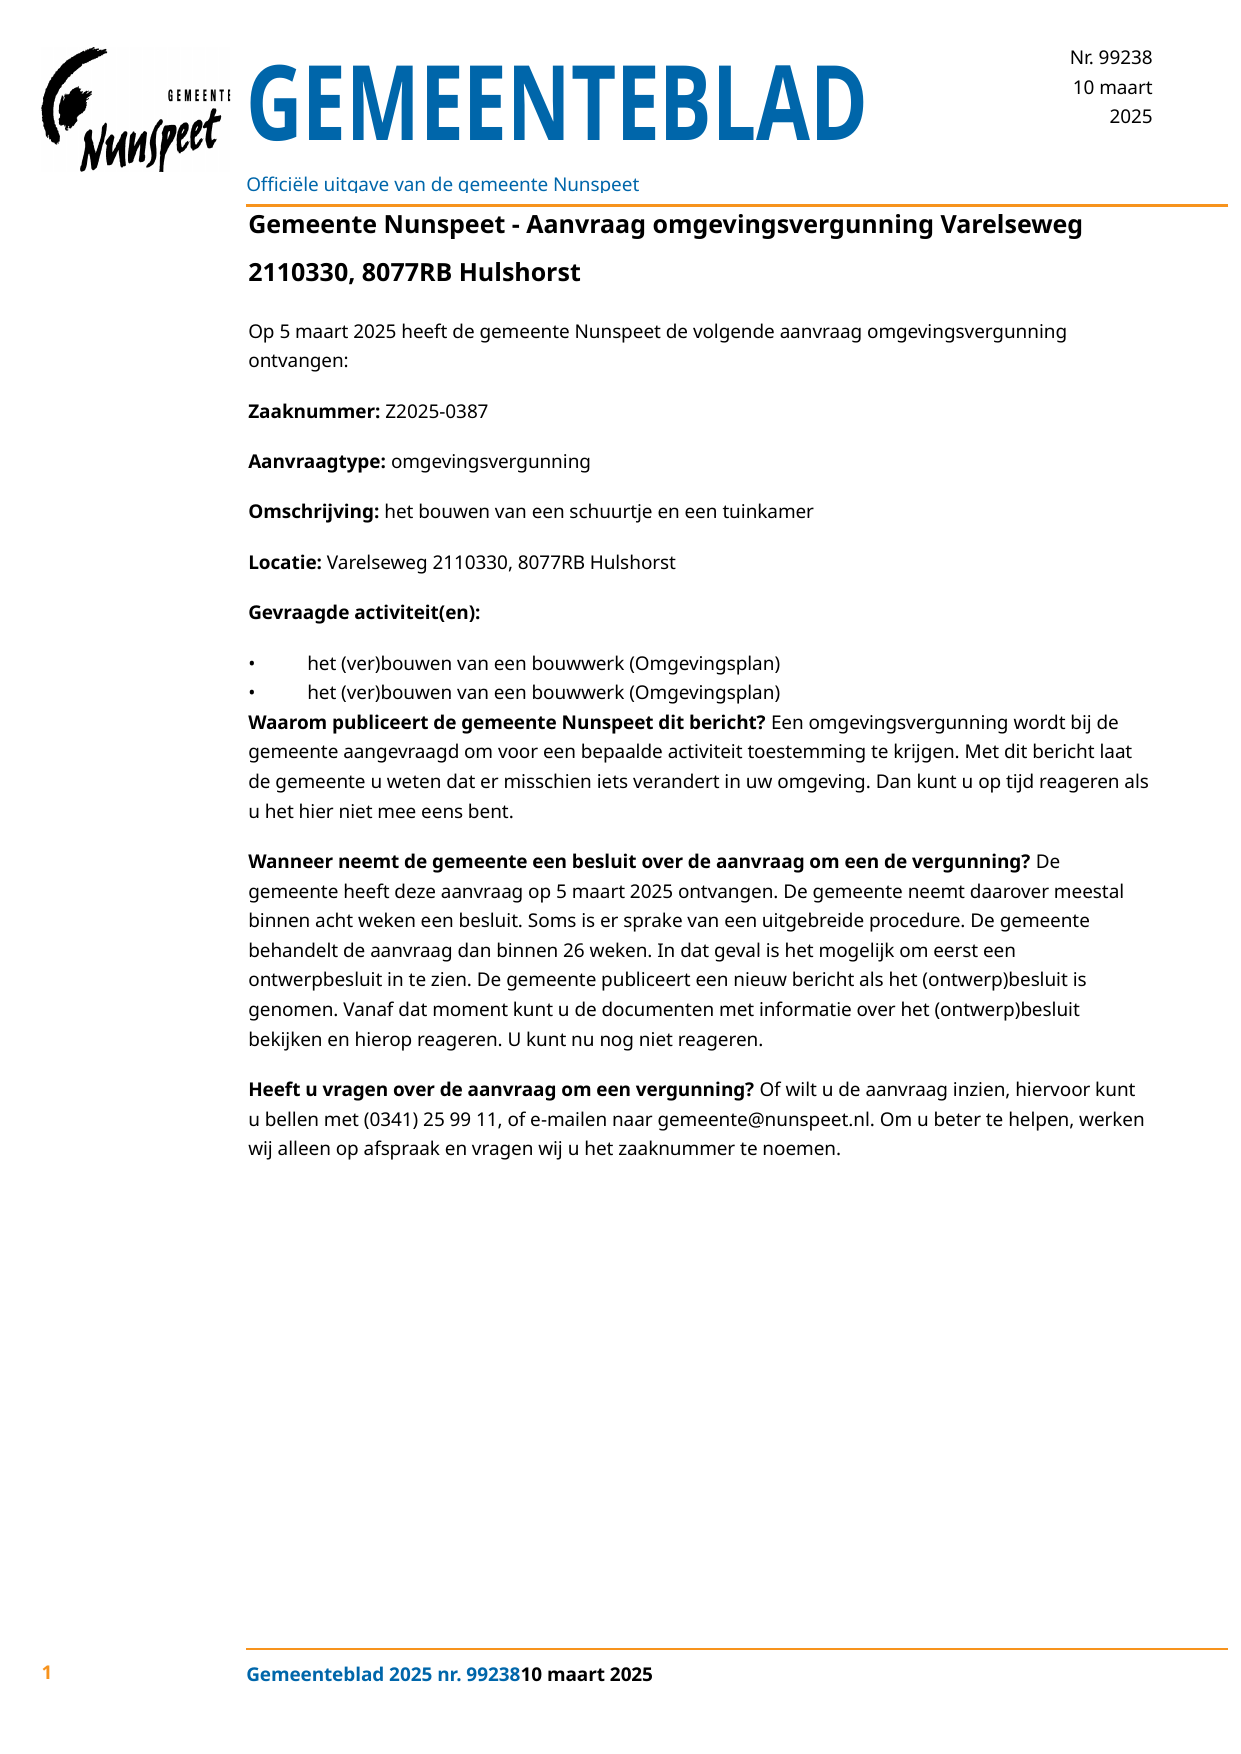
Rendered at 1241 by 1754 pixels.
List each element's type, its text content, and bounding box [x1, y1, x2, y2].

picture [41, 47, 231, 172]
text Gemeente Nunspeet - Aanvraag omgevingsvergunning Varelseweg 2110330, 8077RB Hulshorst [248, 207, 1152, 288]
list het (ver)bouwen van een bouwwerk (Omgevingsplan) [248, 679, 1152, 705]
text Gevraagde activiteit(en): [248, 599, 1152, 625]
text Zaaknummer: Z2025-0387 [248, 398, 1152, 424]
list het (ver)bouwen van een bouwwerk (Omgevingsplan) [248, 650, 1152, 676]
text Omschrijving: het bouwen van een schuurtje en een tuinkamer [248, 499, 1152, 524]
text Locatie: Varelseweg 2110330, 8077RB Hulshorst [248, 549, 1152, 575]
text Heeft u vragen over de aanvraag om een vergunning? Of wilt u de aanvraag inzien, hiervoor kunt u bellen met (0341) 25 99 11, of e-mailen naar gemeente@nunspeet.nl. Om u beter te helpen, werken wij alleen op afspraak en vragen wij u het zaaknummer te noemen. [248, 1076, 1152, 1161]
text Wanneer neemt de gemeente een besluit over de aanvraag om een de vergunning? De gemeente heeft deze aanvraag op 5 maart 2025 ontvangen. De gemeente neemt daarover meestal binnen acht weken een besluit. Soms is er sprake van een uitgebreide procedure. De gemeente behandelt de aanvraag dan binnen 26 weken. In dat geval is het mogelijk om eerst een ontwerpbesluit in te zien. De gemeente publiceert een nieuw bericht als het (ontwerp)besluit is genomen. Vanaf dat moment kunt u de documenten met informatie over het (ontwerp)besluit bekijken en hierop reageren. U kunt nu nog niet reageren. [248, 848, 1152, 1052]
text Aanvraagtype: omgevingsvergunning [248, 448, 1152, 474]
text Waarom publiceert de gemeente Nunspeet dit bericht? Een omgevingsvergunning wordt bij de gemeente aangevraagd om voor een bepaalde activiteit toestemming te krijgen. Met dit bericht laat de gemeente u weten dat er misschien iets verandert in uw omgeving. Dan kunt u op tijd reageren als u het hier niet mee eens bent. [248, 709, 1152, 824]
text Op 5 maart 2025 heeft de gemeente Nunspeet de volgende aanvraag omgevingsvergunning ontvangen: [248, 318, 1152, 373]
